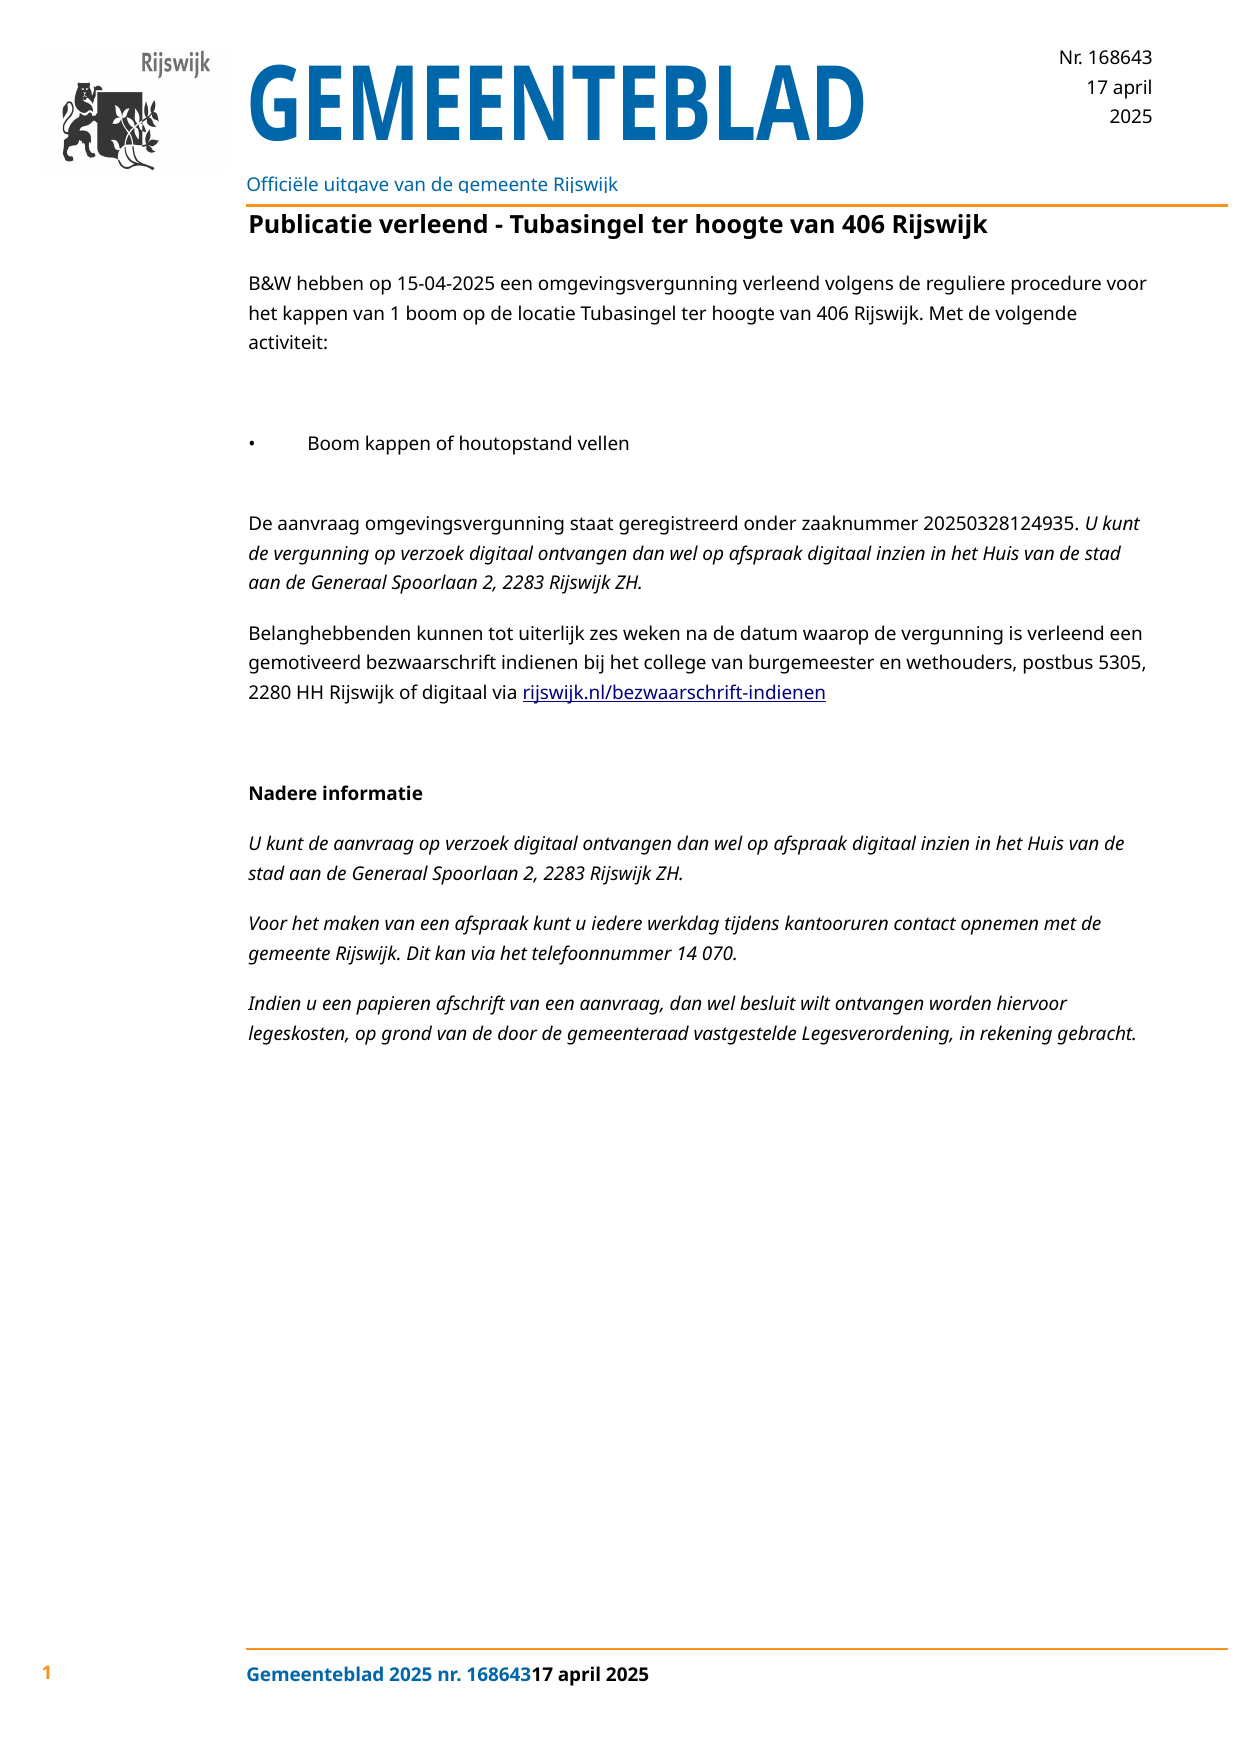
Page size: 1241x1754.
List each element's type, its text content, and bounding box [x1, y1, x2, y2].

text Indien u een papieren afschrift van een aanvraag, dan wel besluit wilt ontvangen worden hiervoor legeskosten, op grond van de door de gemeenteraad vastgestelde Legesverordening, in rekening gebracht. [248, 990, 1152, 1046]
text Belanghebbenden kunnen tot uiterlijk zes weken na de datum waarop de vergunning is verleend een gemotiveerd bezwaarschrift indienen bij het college van burgemeester en wethouders, postbus 5305, 2280 HH Rijswijk of digitaal via rijswijk.nl/bezwaarschrift-indienen [248, 620, 1152, 705]
text Publicatie verleend - Tubasingel ter hoogte van 406 Rijswijk [248, 207, 1152, 241]
list Boom kappen of houtopstand vellen [248, 430, 1152, 456]
text Nadere informatie [248, 780, 1152, 806]
picture [41, 47, 231, 172]
text B&W hebben op 15-04-2025 een omgevingsvergunning verleend volgens de reguliere procedure voor het kappen van 1 boom op de locatie Tubasingel ter hoogte van 406 Rijswijk. Met de volgende activiteit: [248, 270, 1152, 355]
text Voor het maken van een afspraak kunt u iedere werkdag tijdens kantooruren contact opnemen met de gemeente Rijswijk. Dit kan via het telefoonnummer 14 070. [248, 910, 1152, 966]
text De aanvraag omgevingsvergunning staat geregistreerd onder zaaknummer 20250328124935. U kunt de vergunning op verzoek digitaal ontvangen dan wel op afspraak digitaal inzien in het Huis van de stad aan de Generaal Spoorlaan 2, 2283 Rijswijk ZH. [248, 510, 1152, 595]
text U kunt de aanvraag op verzoek digitaal ontvangen dan wel op afspraak digitaal inzien in het Huis van de stad aan de Generaal Spoorlaan 2, 2283 Rijswijk ZH. [248, 830, 1152, 886]
